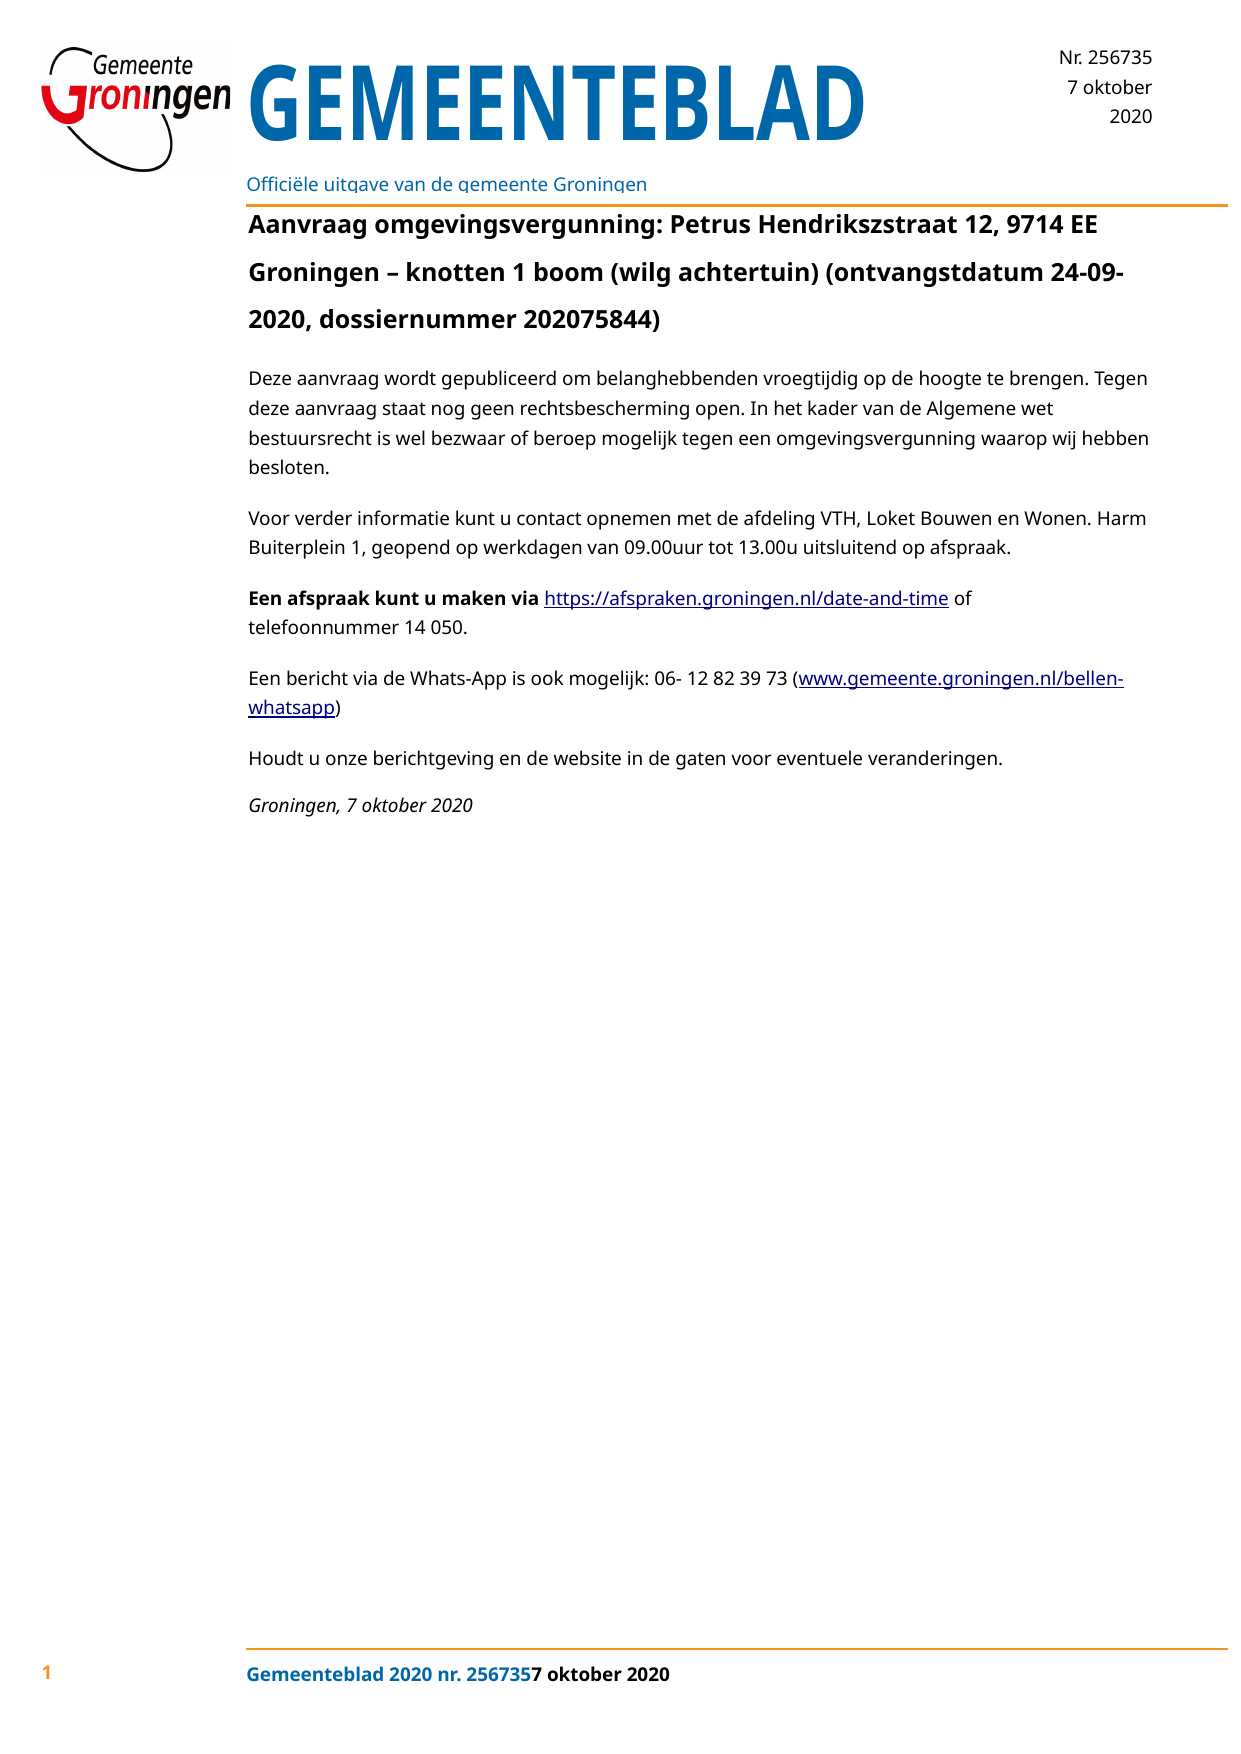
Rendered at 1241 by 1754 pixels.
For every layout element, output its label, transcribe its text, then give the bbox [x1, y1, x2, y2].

text Een bericht via de Whats-App is ook mogelijk: 06- 12 82 39 73 (www.gemeente.groningen.nl/bellen-whatsapp) [248, 665, 1152, 720]
picture [41, 47, 231, 172]
text Houdt u onze berichtgeving en de website in de gaten voor eventuele veranderingen. [248, 745, 1152, 770]
text Een afspraak kunt u maken via https://afspraken.groningen.nl/date-and-time of telefoonnummer 14 050. [248, 585, 1152, 640]
text Groningen, 7 oktober 2020 [248, 792, 1152, 818]
text Aanvraag omgevingsvergunning: Petrus Hendrikszstraat 12, 9714 EE Groningen – knotten 1 boom (wilg achtertuin) (ontvangstdatum 24-09-2020, dossiernummer 202075844) [248, 207, 1152, 336]
text Deze aanvraag wordt gepubliceerd om belanghebbenden vroegtijdig op de hoogte te brengen. Tegen deze aanvraag staat nog geen rechtsbescherming open. In het kader van de Algemene wet bestuursrecht is wel bezwaar of beroep mogelijk tegen een omgevingsvergunning waarop wij hebben besloten. [248, 366, 1152, 480]
text Voor verder informatie kunt u contact opnemen met de afdeling VTH, Loket Bouwen en Wonen. Harm Buiterplein 1, geopend op werkdagen van 09.00uur tot 13.00u uitsluitend op afspraak. [248, 505, 1152, 560]
